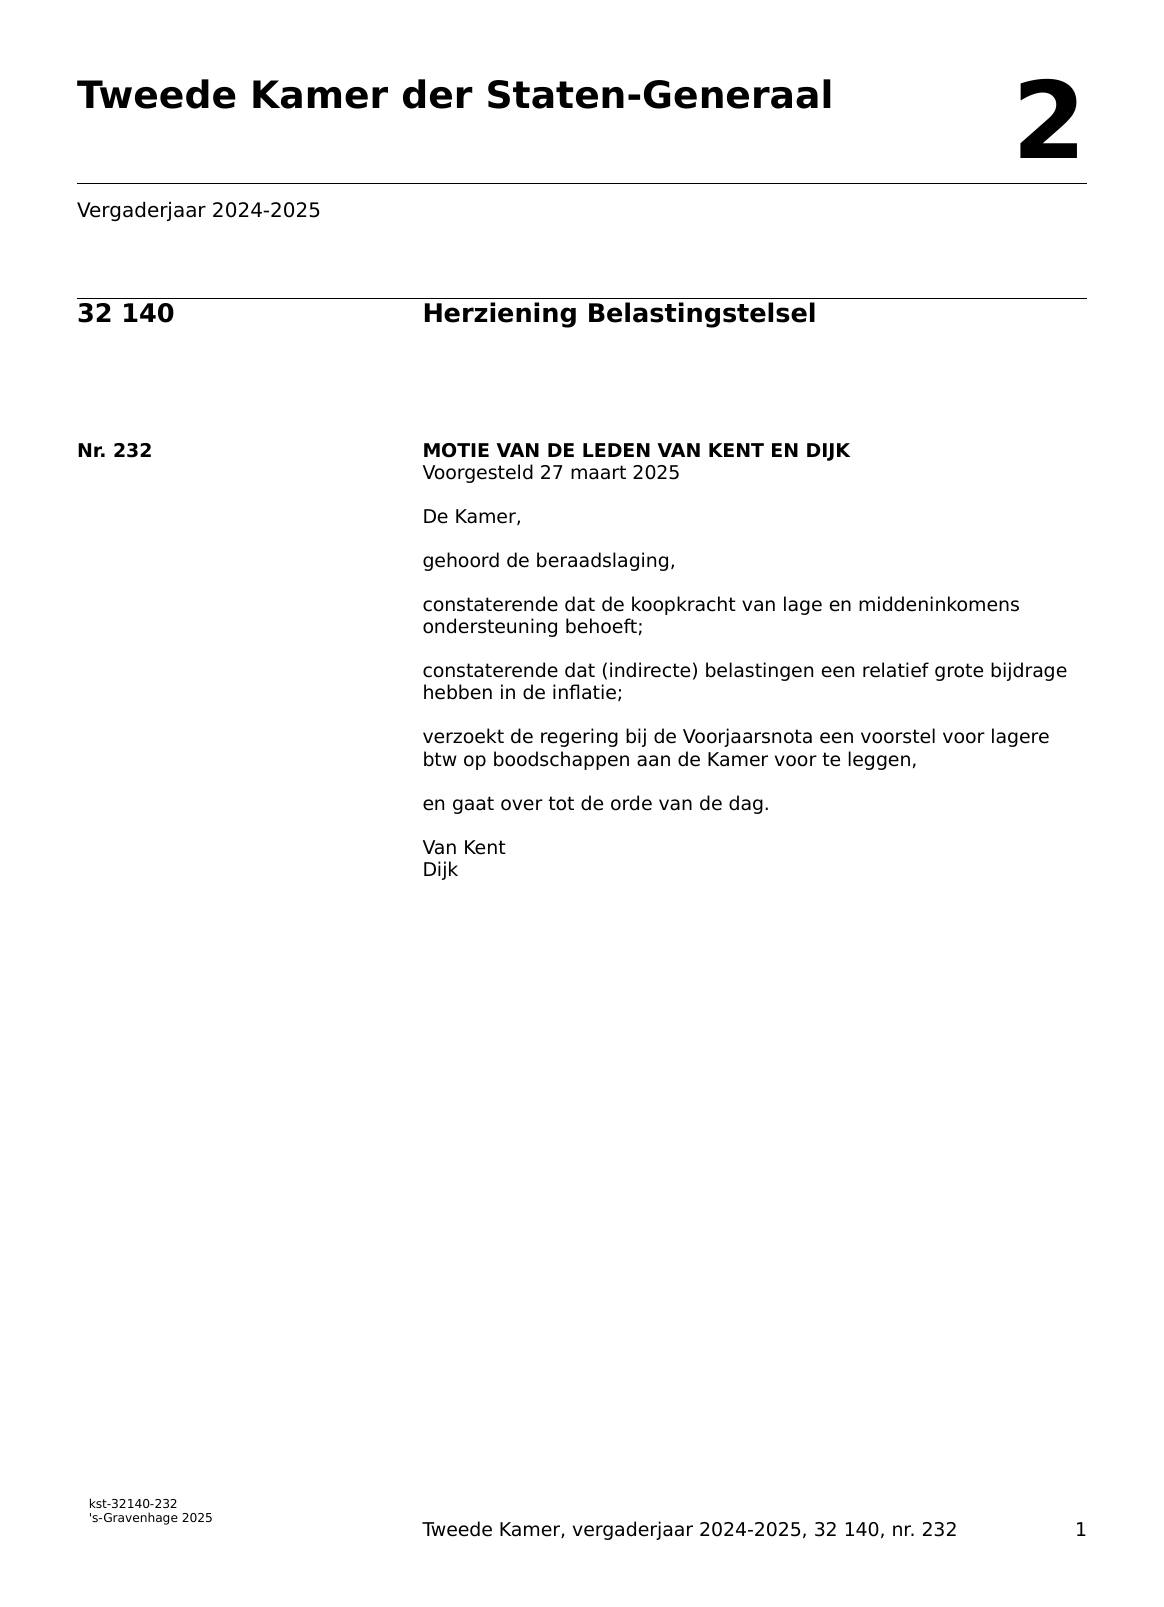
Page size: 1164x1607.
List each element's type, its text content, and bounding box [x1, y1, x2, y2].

text De Kamer, [422, 506, 1087, 528]
table_cell Vergaderjaar 2024-2025 [77, 184, 1087, 298]
text kst-32140-232 [88, 1497, 323, 1511]
text constaterende dat de koopkracht van lage en middeninkomens ondersteuning behoeft; [422, 594, 1087, 638]
text gehoord de beraadslaging, [422, 550, 1087, 572]
subtitle 32 140 Herziening Belastingstelsel [77, 299, 1087, 329]
text Voorgesteld 27 maart 2025 [422, 462, 1087, 484]
subtitle Nr. 232 MOTIE VAN DE LEDEN VAN KENT EN DIJK [77, 440, 1087, 462]
text Dijk [422, 859, 1087, 881]
table_header Tweede Kamer der Staten-Generaal [77, 59, 886, 183]
text Van Kent [422, 837, 1087, 859]
text en gaat over tot de orde van de dag. [422, 793, 1087, 814]
text 's-Gravenhage 2025 [88, 1511, 323, 1525]
text constaterende dat (indirecte) belastingen een relatief grote bijdrage hebben in de inflatie; [422, 660, 1087, 704]
text verzoekt de regering bij de Voorjaarsnota een voorstel voor lagere btw op boodschappen aan de Kamer voor te leggen, [422, 726, 1087, 770]
table_header 2 [886, 59, 1087, 183]
